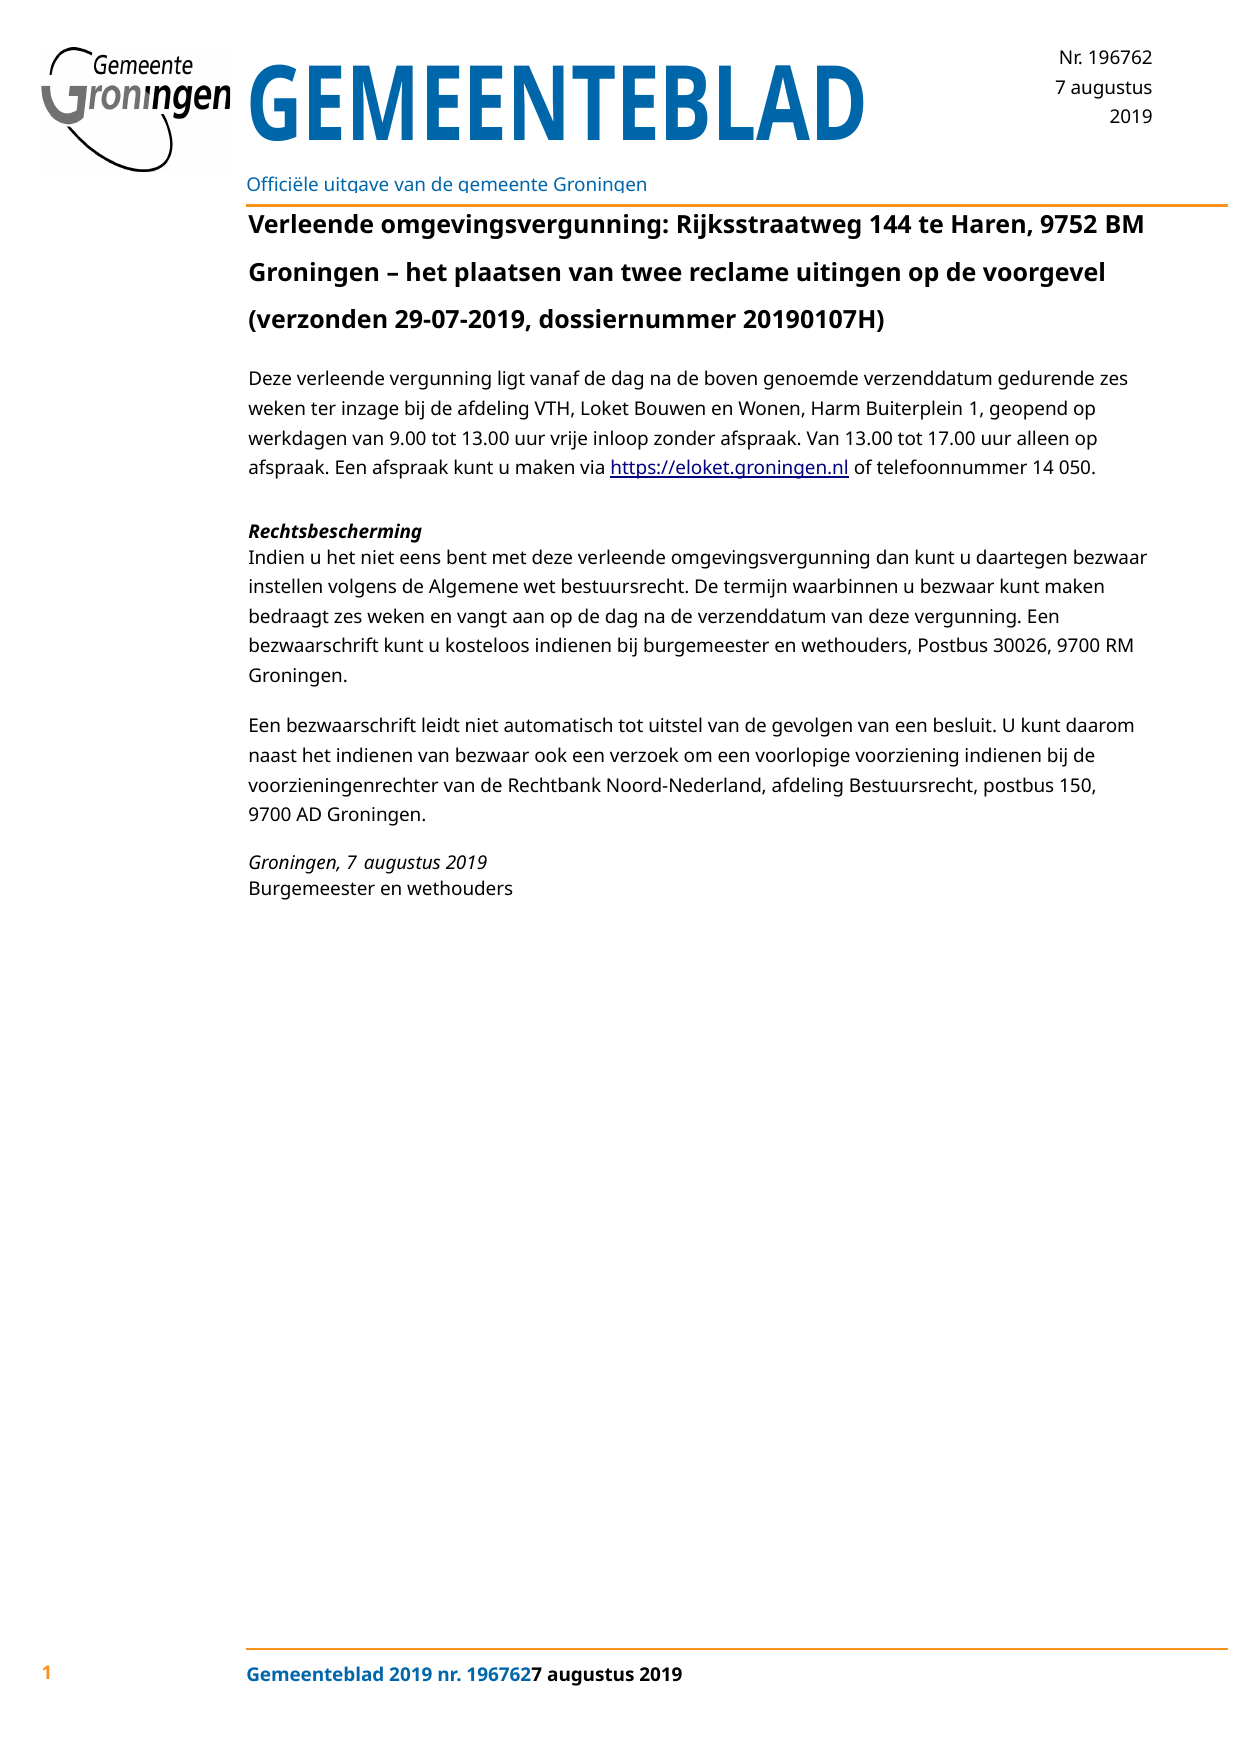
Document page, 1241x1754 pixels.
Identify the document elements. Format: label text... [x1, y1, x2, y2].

text Groningen, 7 augustus 2019 [248, 849, 1152, 875]
text Rechtsbescherming [248, 518, 1152, 544]
text Verleende omgevingsvergunning: Rijksstraatweg 144 te Haren, 9752 BM Groningen – het plaatsen van twee reclame uitingen op de voorgevel (verzonden 29-07-2019, dossiernummer 20190107H) [248, 207, 1152, 336]
text Een bezwaarschrift leidt niet automatisch tot uitstel van de gevolgen van een besluit. U kunt daarom naast het indienen van bezwaar ook een verzoek om een voorlopige voorziening indienen bij de voorzieningenrechter van de Rechtbank Noord-Nederland, afdeling Bestuursrecht, postbus 150, 9700 AD Groningen. [248, 713, 1152, 827]
text Burgemeester en wethouders [248, 875, 1152, 901]
picture [41, 47, 231, 172]
text Deze verleende vergunning ligt vanaf de dag na de boven genoemde verzenddatum gedurende zes weken ter inzage bij de afdeling VTH, Loket Bouwen en Wonen, Harm Buiterplein 1, geopend op werkdagen van 9.00 tot 13.00 uur vrije inloop zonder afspraak. Van 13.00 tot 17.00 uur alleen op afspraak. Een afspraak kunt u maken via https://eloket.groningen.nl of telefoonnummer 14 050. [248, 366, 1152, 480]
text Indien u het niet eens bent met deze verleende omgevingsvergunning dan kunt u daartegen bezwaar instellen volgens de Algemene wet bestuursrecht. De termijn waarbinnen u bezwaar kunt maken bedraagt zes weken en vangt aan op de dag na de verzenddatum van deze vergunning. Een bezwaarschrift kunt u kosteloos indienen bij burgemeester en wethouders, Postbus 30026, 9700 RM Groningen. [248, 544, 1152, 688]
